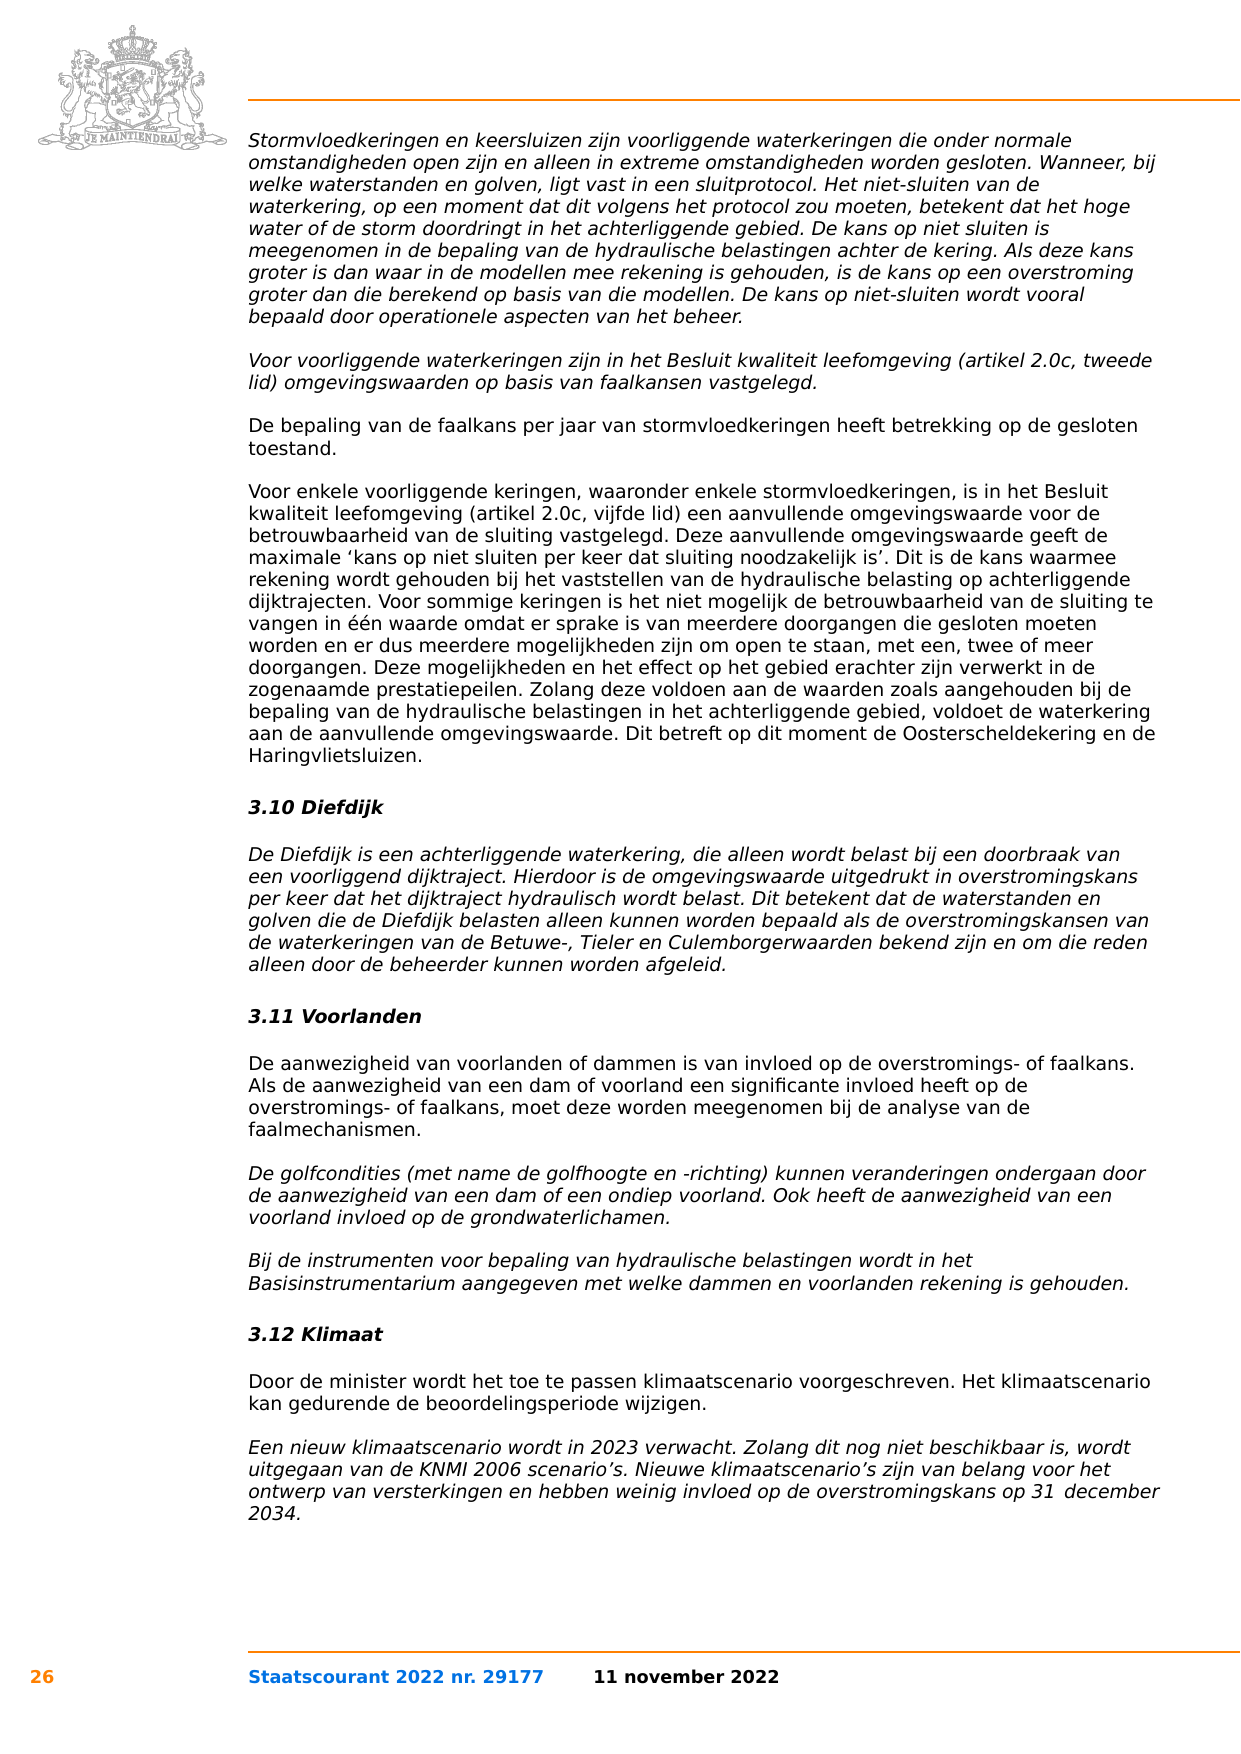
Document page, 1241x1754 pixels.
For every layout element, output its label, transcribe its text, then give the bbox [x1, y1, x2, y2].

picture [38, 25, 227, 150]
subtitle 3.12 Klimaat [248, 1324, 1163, 1346]
text De golfcondities (met name de golfhoogte en -richting) kunnen veranderingen ondergaan door de aanwezigheid van een dam of een ondiep voorland. Ook heeft de aanwezigheid van een voorland invloed op de grondwaterlichamen. [248, 1163, 1163, 1228]
text Een nieuw klimaatscenario wordt in 2023 verwacht. Zolang dit nog niet beschikbaar is, wordt uitgegaan van de KNMI 2006 scenario’s. Nieuwe klimaatscenario’s zijn van belang voor het ontwerp van versterkingen en hebben weinig invloed op de overstromingskans op 31 december 2034. [248, 1437, 1163, 1525]
text De Diefdijk is een achterliggende waterkering, die alleen wordt belast bij een doorbraak van een voorliggend dijktraject. Hierdoor is de omgevingswaarde uitgedrukt in overstromingskans per keer dat het dijktraject hydraulisch wordt belast. Dit betekent dat de waterstanden en golven die de Diefdijk belasten alleen kunnen worden bepaald als de overstromingskansen van de waterkeringen van de Betuwe-, Tieler en Culemborgerwaarden bekend zijn en om die reden alleen door de beheerder kunnen worden afgeleid. [248, 844, 1163, 976]
text Voor voorliggende waterkeringen zijn in het Besluit kwaliteit leefomgeving (artikel 2.0c, tweede lid) omgevingswaarden op basis van faalkansen vastgelegd. [248, 349, 1163, 393]
subtitle 3.11 Voorlanden [248, 1006, 1163, 1028]
text Stormvloedkeringen en keersluizen zijn voorliggende waterkeringen die onder normale omstandigheden open zijn en alleen in extreme omstandigheden worden gesloten. Wanneer, bij welke waterstanden en golven, ligt vast in een sluitprotocol. Het niet-sluiten van de waterkering, op een moment dat dit volgens het protocol zou moeten, betekent dat het hoge water of de storm doordringt in het achterliggende gebied. De kans op niet sluiten is meegenomen in de bepaling van de hydraulische belastingen achter de kering. Als deze kans groter is dan waar in de modellen mee rekening is gehouden, is de kans op een overstroming groter dan die berekend op basis van die modellen. De kans op niet-sluiten wordt vooral bepaald door operationele aspecten van het beheer. [248, 130, 1163, 328]
text Bij de instrumenten voor bepaling van hydraulische belastingen wordt in het Basisinstrumentarium aangegeven met welke dammen en voorlanden rekening is gehouden. [248, 1250, 1163, 1294]
subtitle 3.10 Diefdijk [248, 797, 1163, 819]
text De bepaling van de faalkans per jaar van stormvloedkeringen heeft betrekking op de gesloten toestand. [248, 415, 1163, 459]
text Door de minister wordt het toe te passen klimaatscenario voorgeschreven. Het klimaatscenario kan gedurende de beoordelingsperiode wijzigen. [248, 1371, 1163, 1415]
text De aanwezigheid van voorlanden of dammen is van invloed op de overstromings- of faalkans. Als de aanwezigheid van een dam of voorland een significante invloed heeft op de overstromings- of faalkans, moet deze worden meegenomen bij de analyse van de faalmechanismen. [248, 1053, 1163, 1141]
text Voor enkele voorliggende keringen, waaronder enkele stormvloedkeringen, is in het Besluit kwaliteit leefomgeving (artikel 2.0c, vijfde lid) een aanvullende omgevingswaarde voor de betrouwbaarheid van de sluiting vastgelegd. Deze aanvullende omgevingswaarde geeft de maximale ‘kans op niet sluiten per keer dat sluiting noodzakelijk is’. Dit is de kans waarmee rekening wordt gehouden bij het vaststellen van de hydraulische belasting op achterliggende dijktrajecten. Voor sommige keringen is het niet mogelijk de betrouwbaarheid van de sluiting te vangen in één waarde omdat er sprake is van meerdere doorgangen die gesloten moeten worden en er dus meerdere mogelijkheden zijn om open te staan, met een, twee of meer doorgangen. Deze mogelijkheden en het effect op het gebied erachter zijn verwerkt in de zogenaamde prestatiepeilen. Zolang deze voldoen aan de waarden zoals aangehouden bij de bepaling van de hydraulische belastingen in het achterliggende gebied, voldoet de waterkering aan de aanvullende omgevingswaarde. Dit betreft op dit moment de Oosterscheldekering en de Haringvlietsluizen. [248, 481, 1163, 767]
